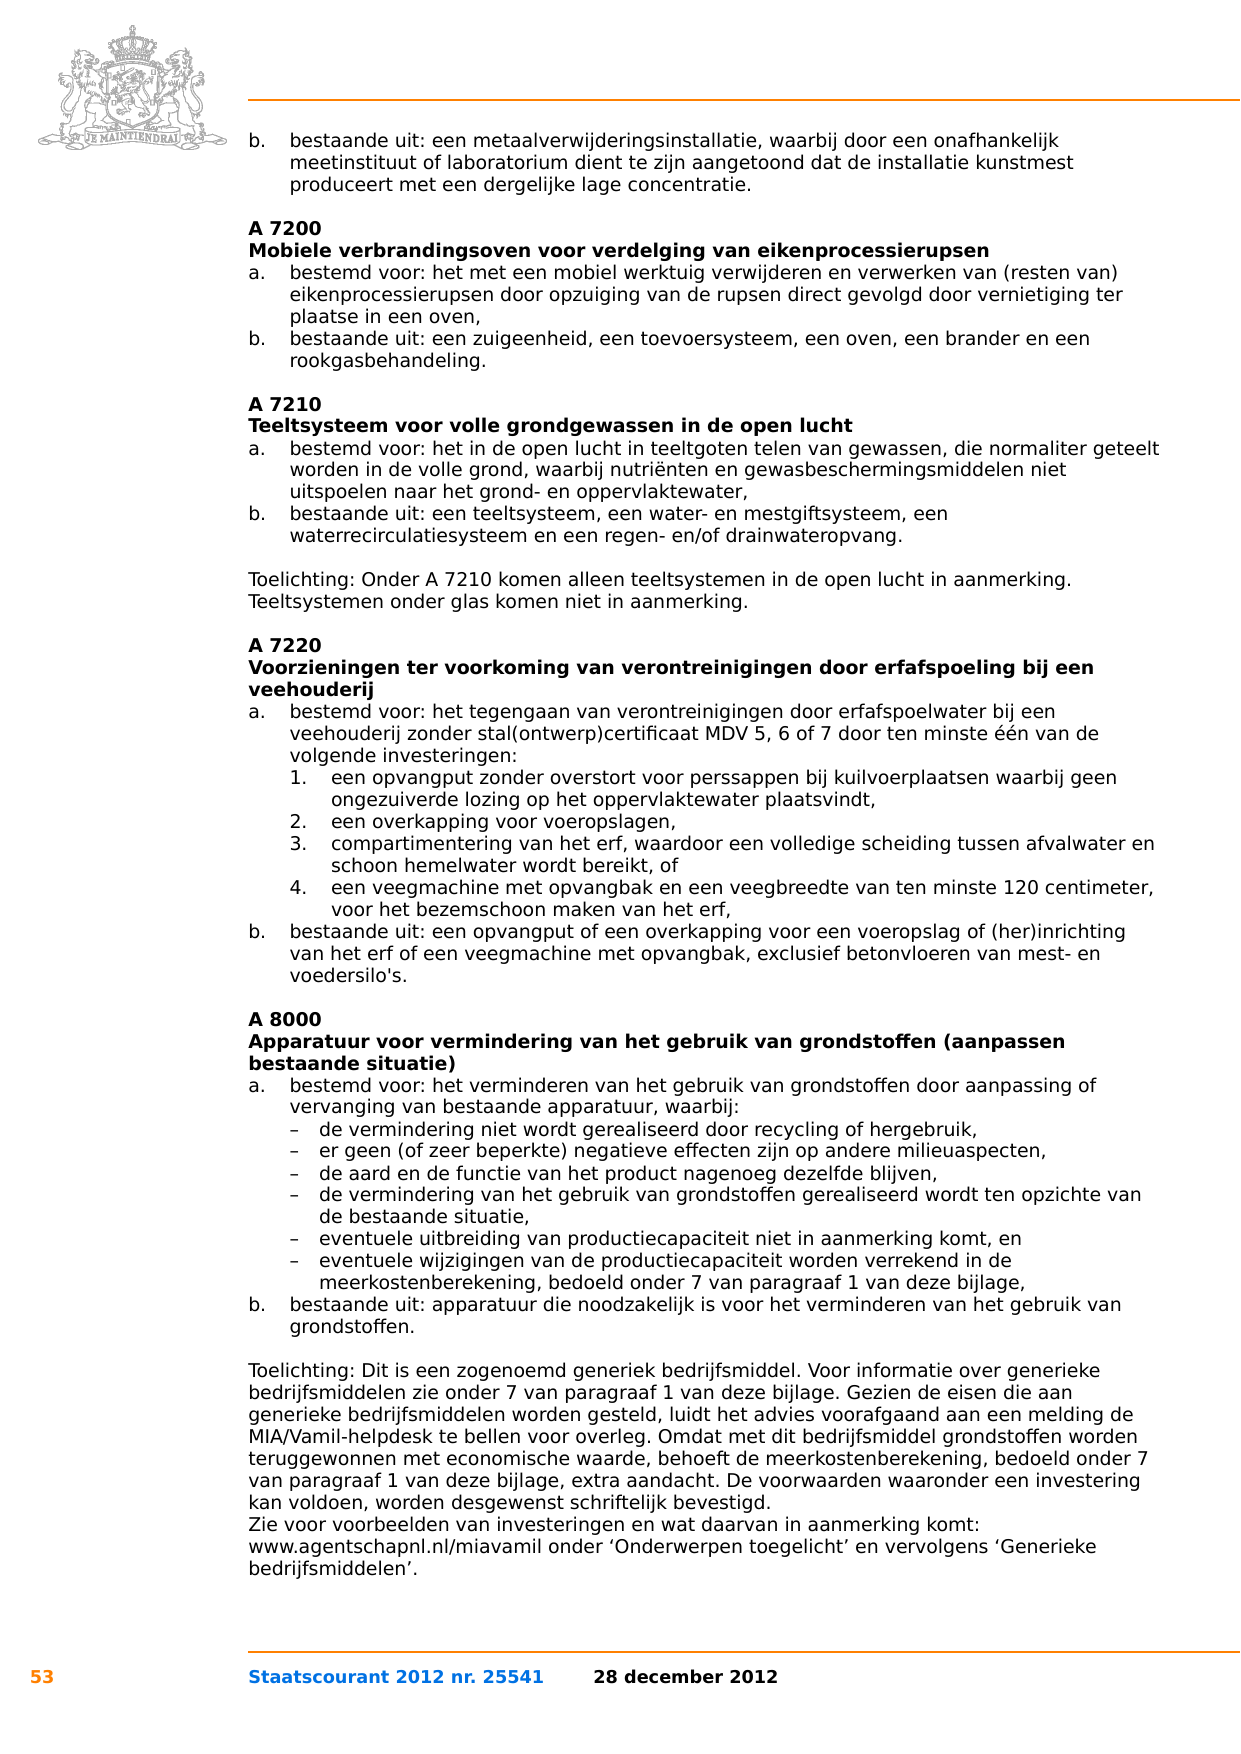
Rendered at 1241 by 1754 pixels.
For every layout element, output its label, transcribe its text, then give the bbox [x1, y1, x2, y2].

text a. bestemd voor: het in de open lucht in teeltgoten telen van gewassen, die normaliter geteelt worden in de volle grond, waarbij nutriënten en gewasbeschermingsmiddelen niet uitspoelen naar het grond- en oppervlaktewater, [248, 437, 1163, 503]
text – de vermindering van het gebruik van grondstoffen gerealiseerd wordt ten opzichte van de bestaande situatie, [289, 1184, 1163, 1228]
text 2. een overkapping voor voeropslagen, [289, 811, 1163, 833]
text A 7200 [248, 218, 1163, 240]
text Apparatuur voor vermindering van het gebruik van grondstoffen (aanpassen bestaande situatie) [248, 1031, 1163, 1074]
text Teeltsysteem voor volle grondgewassen in de open lucht [248, 415, 1163, 437]
text 3. compartimentering van het erf, waardoor een volledige scheiding tussen afvalwater en schoon hemelwater wordt bereikt, of [289, 833, 1163, 877]
text A 7220 [248, 635, 1163, 657]
text Voorzieningen ter voorkoming van verontreinigingen door erfafspoeling bij een veehouderij [248, 657, 1163, 701]
text Toelichting: Onder A 7210 komen alleen teeltsystemen in de open lucht in aanmerking. Teeltsystemen onder glas komen niet in aanmerking. [248, 569, 1163, 613]
text 1. een opvangput zonder overstort voor perssappen bij kuilvoerplaatsen waarbij geen ongezuiverde lozing op het oppervlaktewater plaatsvindt, [289, 767, 1163, 811]
text – eventuele uitbreiding van productiecapaciteit niet in aanmerking komt, en [289, 1228, 1163, 1250]
text b. bestaande uit: een zuigeenheid, een toevoersysteem, een oven, een brander en een rookgasbehandeling. [248, 328, 1163, 372]
text – de aard en de functie van het product nagenoeg dezelfde blijven, [289, 1162, 1163, 1184]
text b. bestaande uit: een metaalverwijderingsinstallatie, waarbij door een onafhankelijk meetinstituut of laboratorium dient te zijn aangetoond dat de installatie kunstmest produceert met een dergelijke lage concentratie. [248, 130, 1163, 196]
text a. bestemd voor: het met een mobiel werktuig verwijderen en verwerken van (resten van) eikenprocessierupsen door opzuiging van de rupsen direct gevolgd door vernietiging ter plaatse in een oven, [248, 262, 1163, 328]
picture [38, 25, 227, 150]
text b. bestaande uit: een teeltsysteem, een water- en mestgiftsysteem, een waterrecirculatiesysteem en een regen- en/of drainwateropvang. [248, 503, 1163, 547]
text Mobiele verbrandingsoven voor verdelging van eikenprocessierupsen [248, 240, 1163, 262]
text a. bestemd voor: het verminderen van het gebruik van grondstoffen door aanpassing of vervanging van bestaande apparatuur, waarbij: [248, 1074, 1163, 1118]
text A 7210 [248, 393, 1163, 415]
text b. bestaande uit: apparatuur die noodzakelijk is voor het verminderen van het gebruik van grondstoffen. [248, 1294, 1163, 1338]
text A 8000 [248, 1008, 1163, 1031]
text – er geen (of zeer beperkte) negatieve effecten zijn op andere milieuaspecten, [289, 1140, 1163, 1162]
text Toelichting: Dit is een zogenoemd generiek bedrijfsmiddel. Voor informatie over generieke bedrijfsmiddelen zie onder 7 van paragraaf 1 van deze bijlage. Gezien de eisen die aan generieke bedrijfsmiddelen worden gesteld, luidt het advies voorafgaand aan een melding de MIA/Vamil-helpdesk te bellen voor overleg. Omdat met dit bedrijfsmiddel grondstoffen worden teruggewonnen met economische waarde, behoeft de meerkostenberekening, bedoeld onder 7 van paragraaf 1 van deze bijlage, extra aandacht. De voorwaarden waaronder een investering kan voldoen, worden desgewenst schriftelijk bevestigd. [248, 1360, 1163, 1514]
text 4. een veegmachine met opvangbak en een veegbreedte van ten minste 120 centimeter, voor het bezemschoon maken van het erf, [289, 877, 1163, 921]
text – eventuele wijzigingen van de productiecapaciteit worden verrekend in de meerkostenberekening, bedoeld onder 7 van paragraaf 1 van deze bijlage, [289, 1250, 1163, 1294]
text a. bestemd voor: het tegengaan van verontreinigingen door erfafspoelwater bij een veehouderij zonder stal(ontwerp)certificaat MDV 5, 6 of 7 door ten minste één van de volgende investeringen: [248, 701, 1163, 767]
text Zie voor voorbeelden van investeringen en wat daarvan in aanmerking komt: www.agentschapnl.nl/miavamil onder ‘Onderwerpen toegelicht’ en vervolgens ‘Generieke bedrijfsmiddelen’. [248, 1514, 1163, 1580]
text b. bestaande uit: een opvangput of een overkapping voor een voeropslag of (her)inrichting van het erf of een veegmachine met opvangbak, exclusief betonvloeren van mest- en voedersilo's. [248, 921, 1163, 987]
text – de vermindering niet wordt gerealiseerd door recycling of hergebruik, [289, 1118, 1163, 1140]
